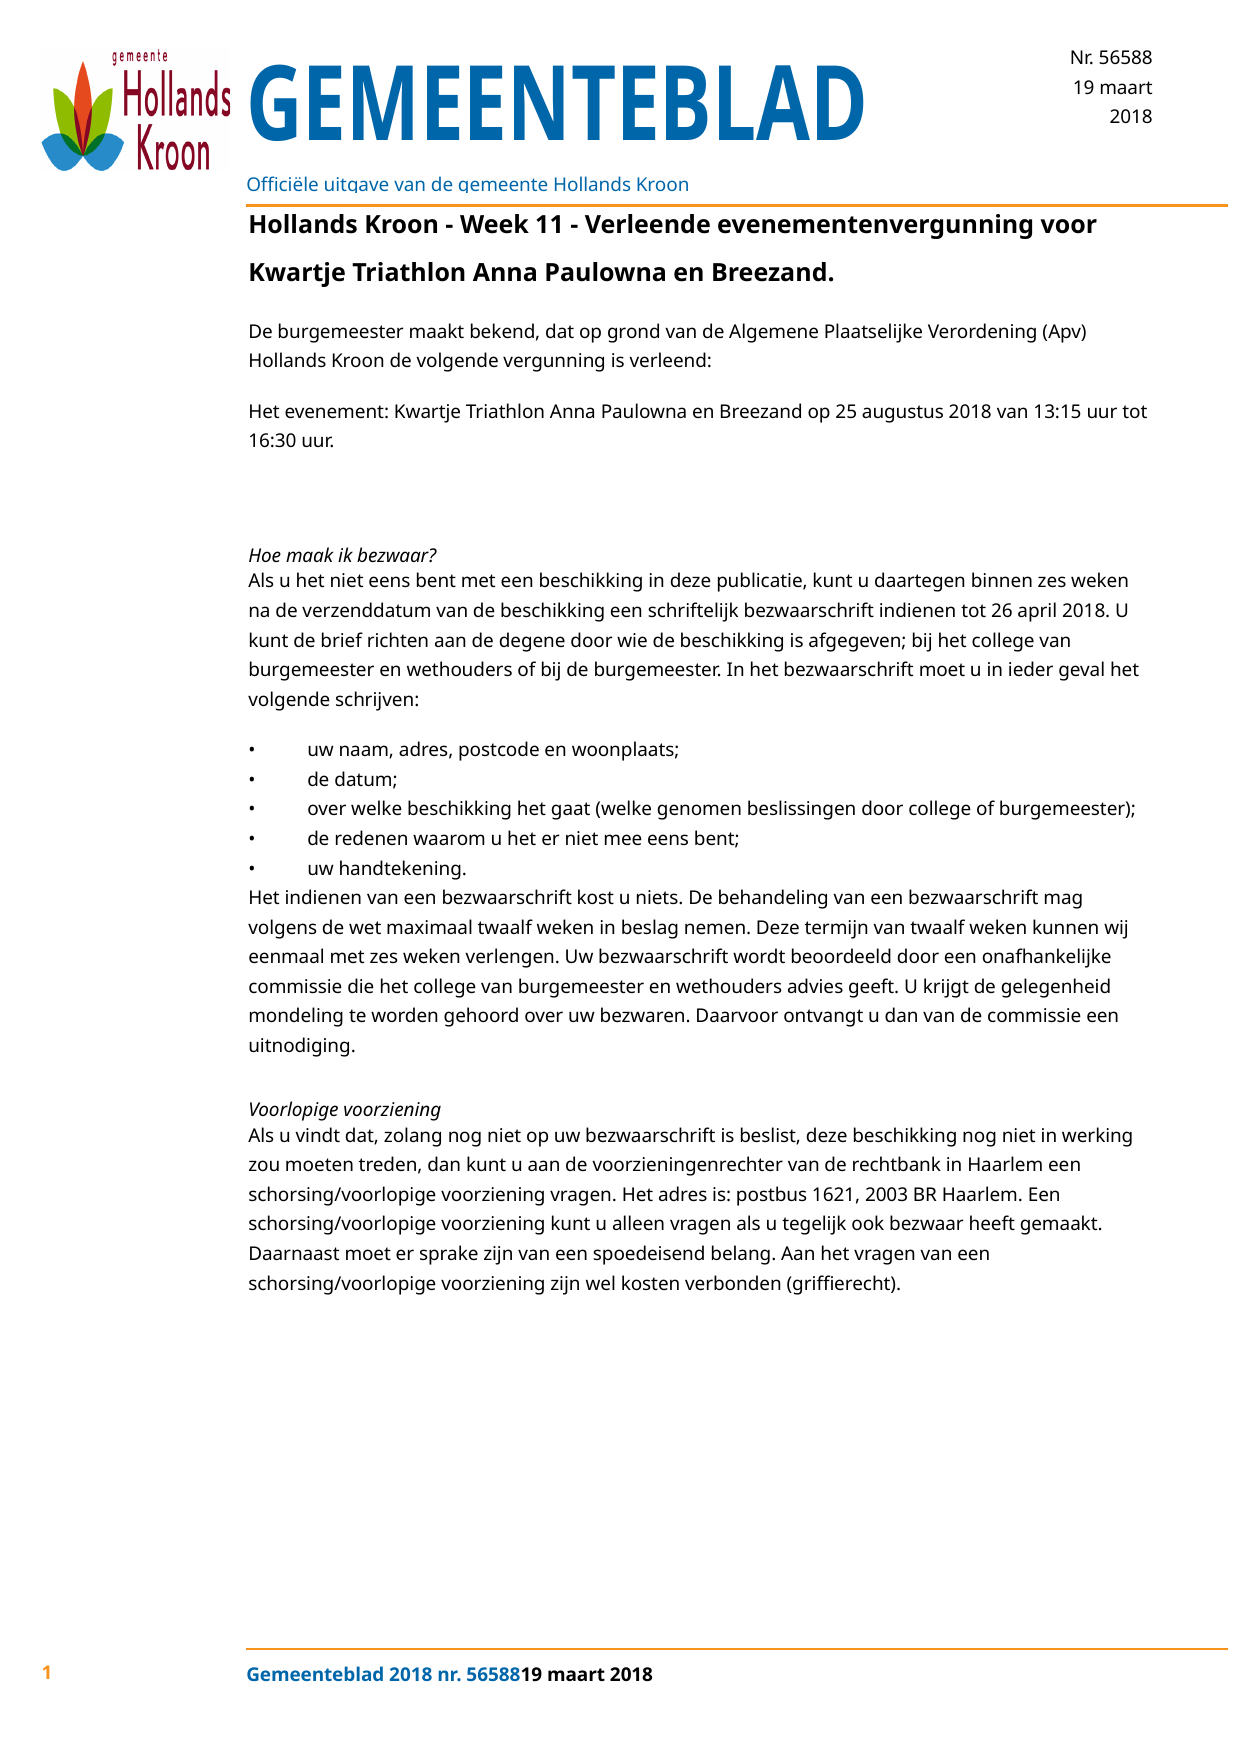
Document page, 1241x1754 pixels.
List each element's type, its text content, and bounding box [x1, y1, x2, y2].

text Het indienen van een bezwaarschrift kost u niets. De behandeling van een bezwaarschrift mag volgens de wet maximaal twaalf weken in beslag nemen. Deze termijn van twaalf weken kunnen wij eenmaal met zes weken verlengen. Uw bezwaarschrift wordt beoordeeld door een onafhankelijke commissie die het college van burgemeester en wethouders advies geeft. U krijgt de gelegenheid mondeling te worden gehoord over uw bezwaren. Daarvoor ontvangt u dan van de commissie een uitnodiging. [248, 884, 1152, 1058]
text Voorlopige voorziening [248, 1096, 1152, 1122]
list uw handtekening. [248, 855, 1152, 880]
list uw naam, adres, postcode en woonplaats; [248, 736, 1152, 762]
text Als u het niet eens bent met een beschikking in deze publicatie, kunt u daartegen binnen zes weken na de verzenddatum van de beschikking een schriftelijk bezwaarschrift indienen tot 26 april 2018. U kunt de brief richten aan de degene door wie de beschikking is afgegeven; bij het college van burgemeester en wethouders of bij de burgemeester. In het bezwaarschrift moet u in ieder geval het volgende schrijven: [248, 568, 1152, 712]
text Hoe maak ik bezwaar? [248, 542, 1152, 568]
picture [41, 47, 231, 172]
text Als u vindt dat, zolang nog niet op uw bezwaarschrift is beslist, deze beschikking nog niet in werking zou moeten treden, dan kunt u aan de voorzieningenrechter van de rechtbank in Haarlem een schorsing/voorlopige voorziening vragen. Het adres is: postbus 1621, 2003 BR Haarlem. Een schorsing/voorlopige voorziening kunt u alleen vragen als u tegelijk ook bezwaar heeft gemaakt. Daarnaast moet er sprake zijn van een spoedeisend belang. Aan het vragen van een schorsing/voorlopige voorziening zijn wel kosten verbonden (griffierecht). [248, 1122, 1152, 1296]
text Hollands Kroon - Week 11 - Verleende evenementenvergunning voor Kwartje Triathlon Anna Paulowna en Breezand. [248, 207, 1152, 288]
list de datum; [248, 766, 1152, 792]
list over welke beschikking het gaat (welke genomen beslissingen door college of burgemeester); [248, 796, 1152, 821]
text Het evenement: Kwartje Triathlon Anna Paulowna en Breezand op 25 augustus 2018 van 13:15 uur tot 16:30 uur. [248, 398, 1152, 453]
text De burgemeester maakt bekend, dat op grond van de Algemene Plaatselijke Verordening (Apv) Hollands Kroon de volgende vergunning is verleend: [248, 318, 1152, 373]
list de redenen waarom u het er niet mee eens bent; [248, 825, 1152, 851]
